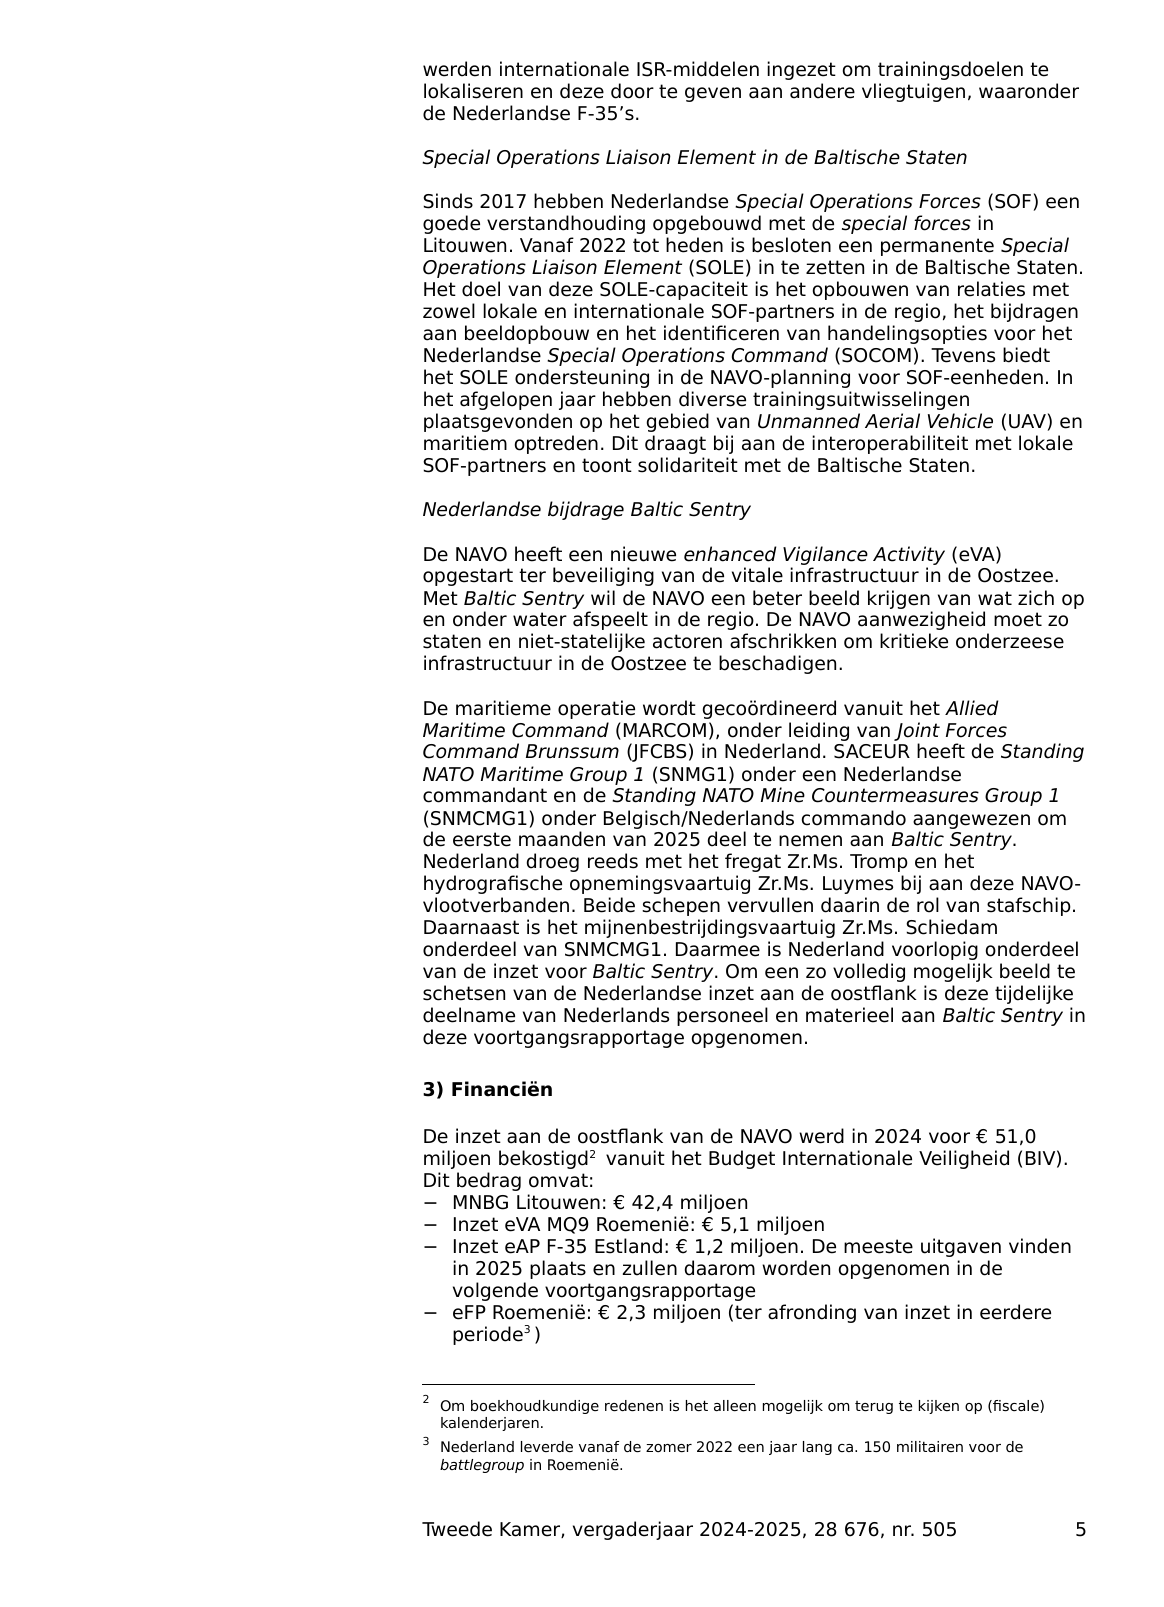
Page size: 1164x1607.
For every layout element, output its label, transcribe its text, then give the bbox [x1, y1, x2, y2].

text De maritieme operatie wordt gecoördineerd vanuit het Allied Maritime Command (MARCOM), onder leiding van Joint Forces Command Brunssum (JFCBS) in Nederland. SACEUR heeft de Standing NATO Maritime Group 1 (SNMG1) onder een Nederlandse commandant en de Standing NATO Mine Countermeasures Group 1 (SNMCMG1) onder Belgisch/Nederlands commando aangewezen om de eerste maanden van 2025 deel te nemen aan Baltic Sentry. Nederland droeg reeds met het fregat Zr.Ms. Tromp en het hydrografische opnemingsvaartuig Zr.Ms. Luymes bij aan deze NAVO-vlootverbanden. Beide schepen vervullen daarin de rol van stafschip. Daarnaast is het mijnenbestrijdingsvaartuig Zr.Ms. Schiedam onderdeel van SNMCMG1. Daarmee is Nederland voorlopig onderdeel van de inzet voor Baltic Sentry. Om een zo volledig mogelijk beeld te schetsen van de Nederlandse inzet aan de oostflank is deze tijdelijke deelname van Nederlands personeel en materieel aan Baltic Sentry in deze voortgangsrapportage opgenomen. [422, 697, 1087, 1049]
text − Inzet eVA MQ9 Roemenië: € 5,1 miljoen [422, 1214, 1087, 1236]
subtitle Nederlandse bijdrage Baltic Sentry [422, 499, 1087, 521]
subtitle 3) Financiën [422, 1079, 1087, 1101]
text werden internationale ISR-middelen ingezet om trainingsdoelen te lokaliseren en deze door te geven aan andere vliegtuigen, waaronder de Nederlandse F-35’s. [422, 59, 1087, 125]
text Nederland leverde vanaf de zomer 2022 een jaar lang ca. 150 militairen voor de battlegroup in Roemenië. [422, 1435, 1087, 1474]
text − eFP Roemenië: € 2,3 miljoen (ter afronding van inzet in eerdere periode) [422, 1302, 1087, 1346]
text De inzet aan de oostflank van de NAVO werd in 2024 voor € 51,0 miljoen bekostigd vanuit het Budget Internationale Veiligheid (BIV). [422, 1126, 1087, 1170]
text − Inzet eAP F-35 Estland: € 1,2 miljoen. De meeste uitgaven vinden in 2025 plaats en zullen daarom worden opgenomen in de volgende voortgangsrapportage [422, 1236, 1087, 1302]
text Sinds 2017 hebben Nederlandse Special Operations Forces (SOF) een goede verstandhouding opgebouwd met de special forces in Litouwen. Vanaf 2022 tot heden is besloten een permanente Special Operations Liaison Element (SOLE) in te zetten in de Baltische Staten. Het doel van deze SOLE-capaciteit is het opbouwen van relaties met zowel lokale en internationale SOF-partners in de regio, het bijdragen aan beeldopbouw en het identificeren van handelingsopties voor het Nederlandse Special Operations Command (SOCOM). Tevens biedt het SOLE ondersteuning in de NAVO-planning voor SOF-eenheden. In het afgelopen jaar hebben diverse trainingsuitwisselingen plaatsgevonden op het gebied van Unmanned Aerial Vehicle (UAV) en maritiem optreden. Dit draagt bij aan de interoperabiliteit met lokale SOF-partners en toont solidariteit met de Baltische Staten. [422, 191, 1087, 477]
text − MNBG Litouwen: € 42,4 miljoen [422, 1192, 1087, 1214]
subtitle Special Operations Liaison Element in de Baltische Staten [422, 147, 1087, 169]
text De NAVO heeft een nieuwe enhanced Vigilance Activity (eVA) opgestart ter beveiliging van de vitale infrastructuur in de Oostzee. Met Baltic Sentry wil de NAVO een beter beeld krijgen van wat zich op en onder water afspeelt in de regio. De NAVO aanwezigheid moet zo staten en niet-statelijke actoren afschrikken om kritieke onderzeese infrastructuur in de Oostzee te beschadigen. [422, 543, 1087, 675]
text Dit bedrag omvat: [422, 1170, 1087, 1192]
text Om boekhoudkundige redenen is het alleen mogelijk om terug te kijken op (fiscale) kalenderjaren. [422, 1393, 1087, 1432]
